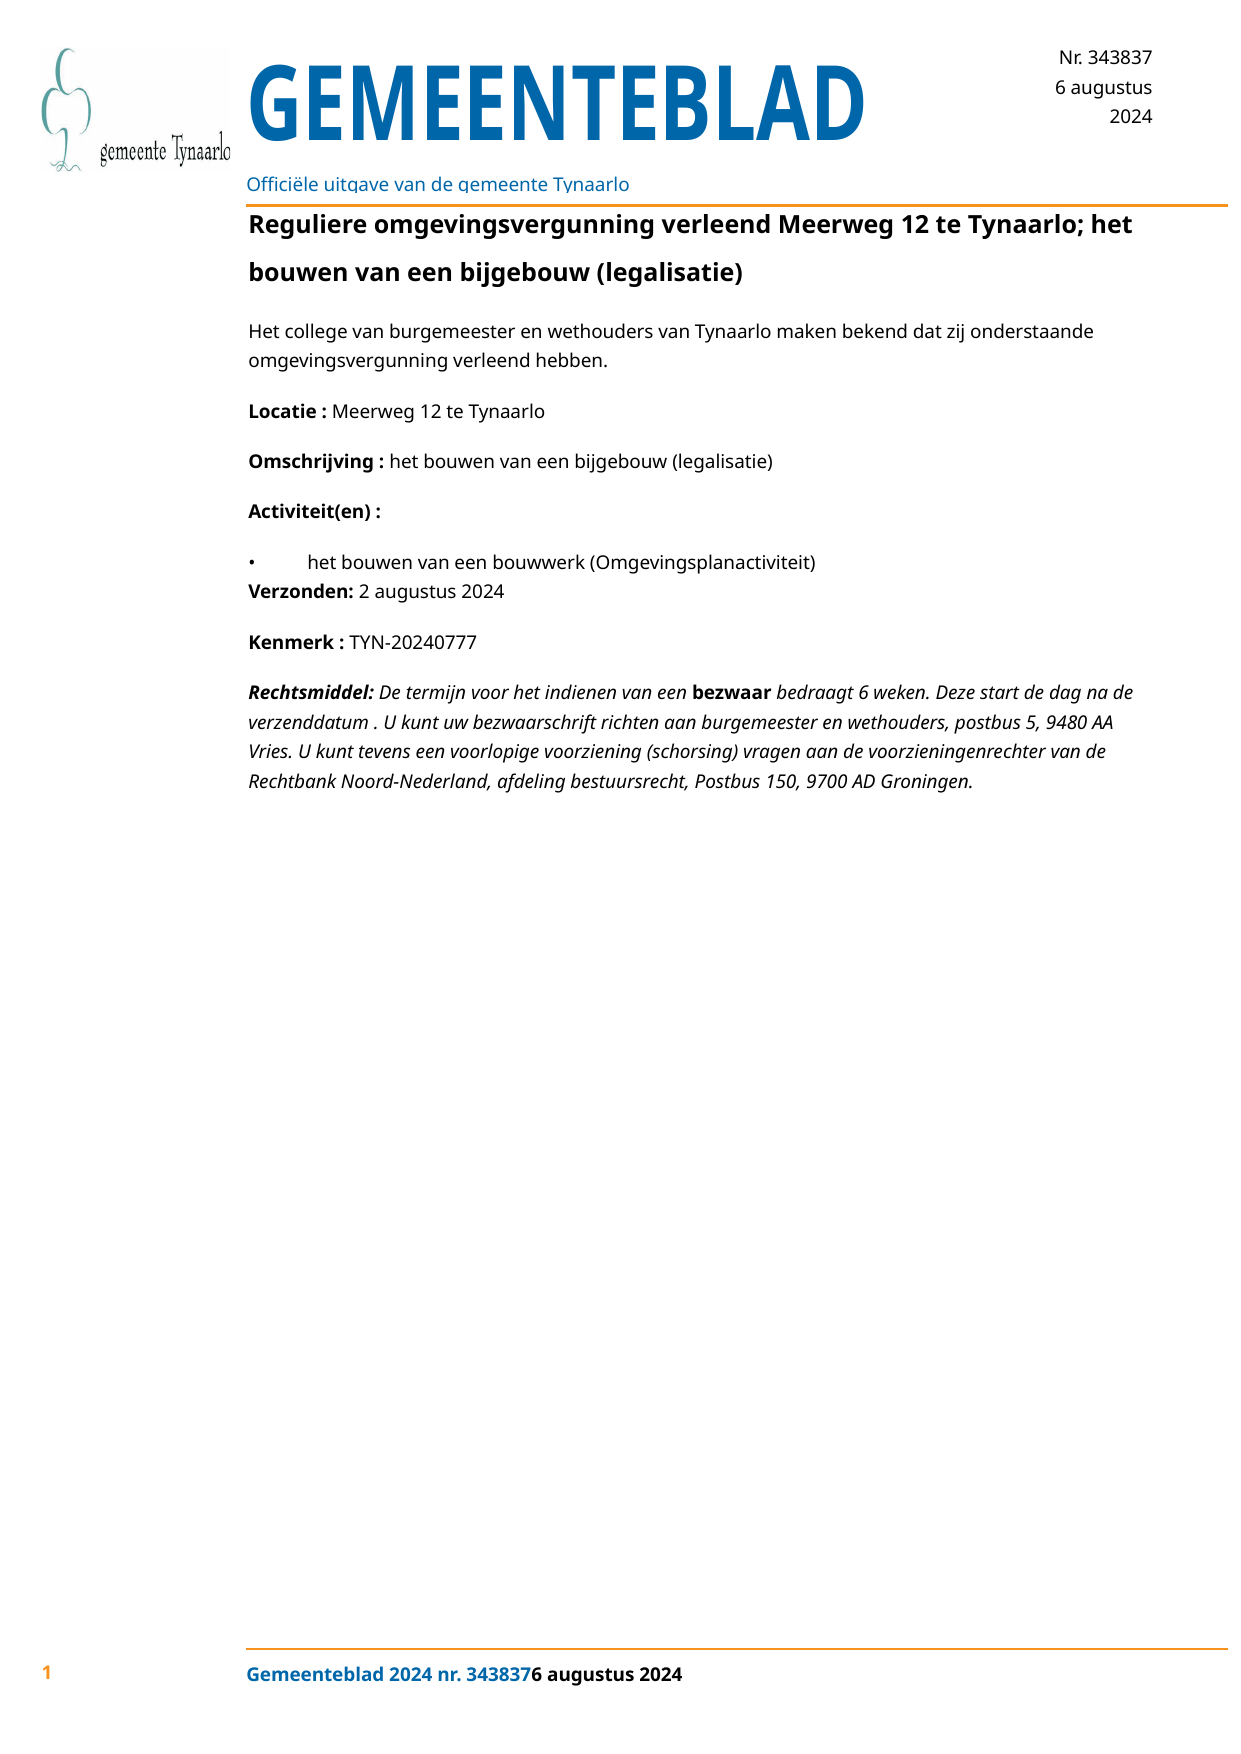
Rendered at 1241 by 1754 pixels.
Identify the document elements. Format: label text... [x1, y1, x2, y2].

list het bouwen van een bouwwerk (Omgevingsplanactiviteit) [248, 549, 1152, 575]
picture [41, 47, 231, 172]
text Kenmerk : TYN-20240777 [248, 629, 1152, 655]
text Omschrijving : het bouwen van een bijgebouw (legalisatie) [248, 448, 1152, 474]
text Activiteit(en) : [248, 499, 1152, 524]
text Locatie : Meerweg 12 te Tynaarlo [248, 398, 1152, 424]
text Rechtsmiddel: De termijn voor het indienen van een bezwaar bedraagt 6 weken. Deze start de dag na de verzenddatum . U kunt uw bezwaarschrift richten aan burgemeester en wethouders, postbus 5, 9480 AA Vries. U kunt tevens een voorlopige voorziening (schorsing) vragen aan de voorzieningenrechter van de Rechtbank Noord-Nederland, afdeling bestuursrecht, Postbus 150, 9700 AD Groningen. [248, 679, 1152, 794]
text Het college van burgemeester en wethouders van Tynaarlo maken bekend dat zij onderstaande omgevingsvergunning verleend hebben. [248, 318, 1152, 373]
text Verzonden: 2 augustus 2024 [248, 579, 1152, 604]
text Reguliere omgevingsvergunning verleend Meerweg 12 te Tynaarlo; het bouwen van een bijgebouw (legalisatie) [248, 207, 1152, 288]
